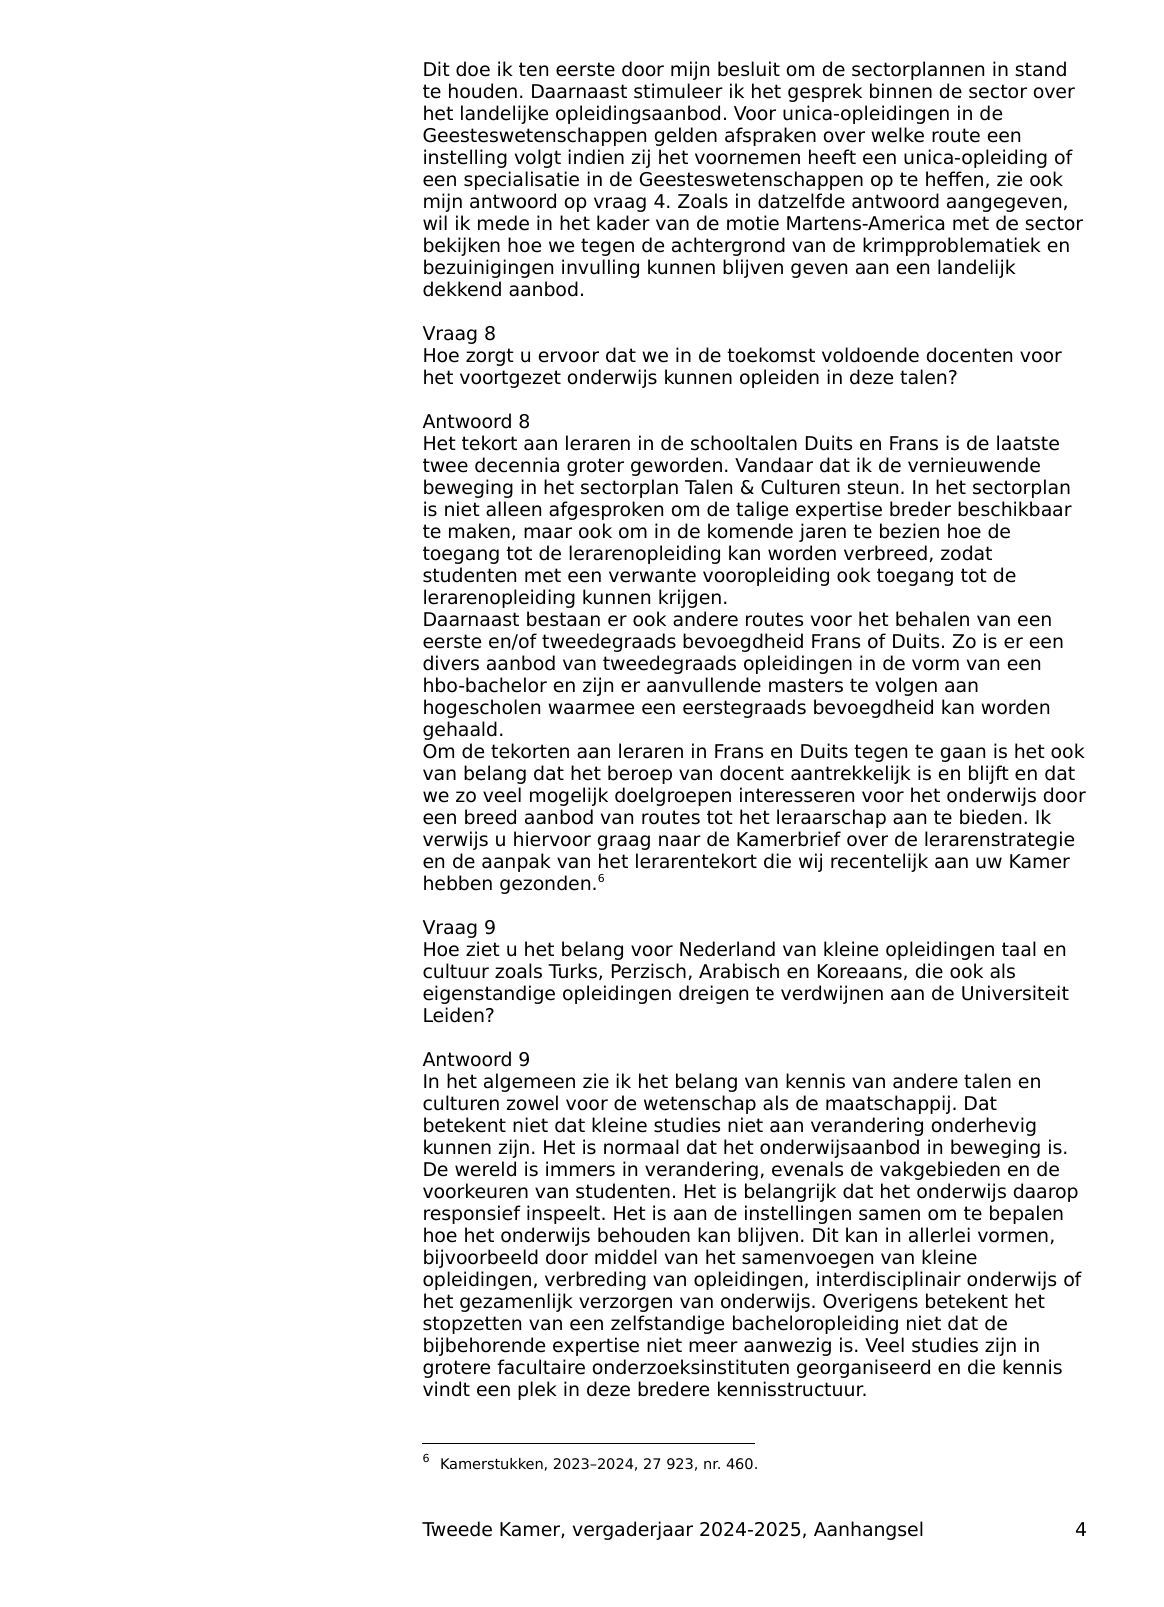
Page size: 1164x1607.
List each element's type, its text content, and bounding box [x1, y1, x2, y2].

text Hoe zorgt u ervoor dat we in de toekomst voldoende docenten voor het voortgezet onderwijs kunnen opleiden in deze talen? [422, 345, 1087, 389]
text Vraag 9 [422, 917, 1087, 939]
text In het algemeen zie ik het belang van kennis van andere talen en culturen zowel voor de wetenschap als de maatschappij. Dat betekent niet dat kleine studies niet aan verandering onderhevig kunnen zijn. Het is normaal dat het onderwijsaanbod in beweging is. De wereld is immers in verandering, evenals de vakgebieden en de voorkeuren van studenten. Het is belangrijk dat het onderwijs daarop responsief inspeelt. Het is aan de instellingen samen om te bepalen hoe het onderwijs behouden kan blijven. Dit kan in allerlei vormen, bijvoorbeeld door middel van het samenvoegen van kleine opleidingen, verbreding van opleidingen, interdisciplinair onderwijs of het gezamenlijk verzorgen van onderwijs. Overigens betekent het stopzetten van een zelfstandige bacheloropleiding niet dat de bijbehorende expertise niet meer aanwezig is. Veel studies zijn in grotere facultaire onderzoeksinstituten georganiseerd en die kennis vindt een plek in deze bredere kennisstructuur. [422, 1071, 1087, 1401]
text Dit doe ik ten eerste door mijn besluit om de sectorplannen in stand te houden. Daarnaast stimuleer ik het gesprek binnen de sector over het landelijke opleidingsaanbod. Voor unica-opleidingen in de Geesteswetenschappen gelden afspraken over welke route een instelling volgt indien zij het voornemen heeft een unica-opleiding of een specialisatie in de Geesteswetenschappen op te heffen, zie ook mijn antwoord op vraag 4. Zoals in datzelfde antwoord aangegeven, wil ik mede in het kader van de motie Martens-America met de sector bekijken hoe we tegen de achtergrond van de krimpproblematiek en bezuinigingen invulling kunnen blijven geven aan een landelijk dekkend aanbod. [422, 59, 1087, 301]
text Daarnaast bestaan er ook andere routes voor het behalen van een eerste en/of tweedegraads bevoegdheid Frans of Duits. Zo is er een divers aanbod van tweedegraads opleidingen in de vorm van een hbo-bachelor en zijn er aanvullende masters te volgen aan hogescholen waarmee een eerstegraads bevoegdheid kan worden gehaald. [422, 609, 1087, 741]
text Kamerstukken, 2023–2024, 27 923, nr. 460. [422, 1452, 1087, 1474]
text Hoe ziet u het belang voor Nederland van kleine opleidingen taal en cultuur zoals Turks, Perzisch, Arabisch en Koreaans, die ook als eigenstandige opleidingen dreigen te verdwijnen aan de Universiteit Leiden? [422, 939, 1087, 1027]
text Het tekort aan leraren in de schooltalen Duits en Frans is de laatste twee decennia groter geworden. Vandaar dat ik de vernieuwende beweging in het sectorplan Talen & Culturen steun. In het sectorplan is niet alleen afgesproken om de talige expertise breder beschikbaar te maken, maar ook om in de komende jaren te bezien hoe de toegang tot de lerarenopleiding kan worden verbreed, zodat studenten met een verwante vooropleiding ook toegang tot de lerarenopleiding kunnen krijgen. [422, 433, 1087, 609]
text Antwoord 8 [422, 411, 1087, 433]
text Om de tekorten aan leraren in Frans en Duits tegen te gaan is het ook van belang dat het beroep van docent aantrekkelijk is en blijft en dat we zo veel mogelijk doelgroepen interesseren voor het onderwijs door een breed aanbod van routes tot het leraarschap aan te bieden. Ik verwijs u hiervoor graag naar de Kamerbrief over de lerarenstrategie en de aanpak van het lerarentekort die wij recentelijk aan uw Kamer hebben gezonden. [422, 741, 1087, 895]
text Antwoord 9 [422, 1049, 1087, 1071]
text Vraag 8 [422, 323, 1087, 345]
